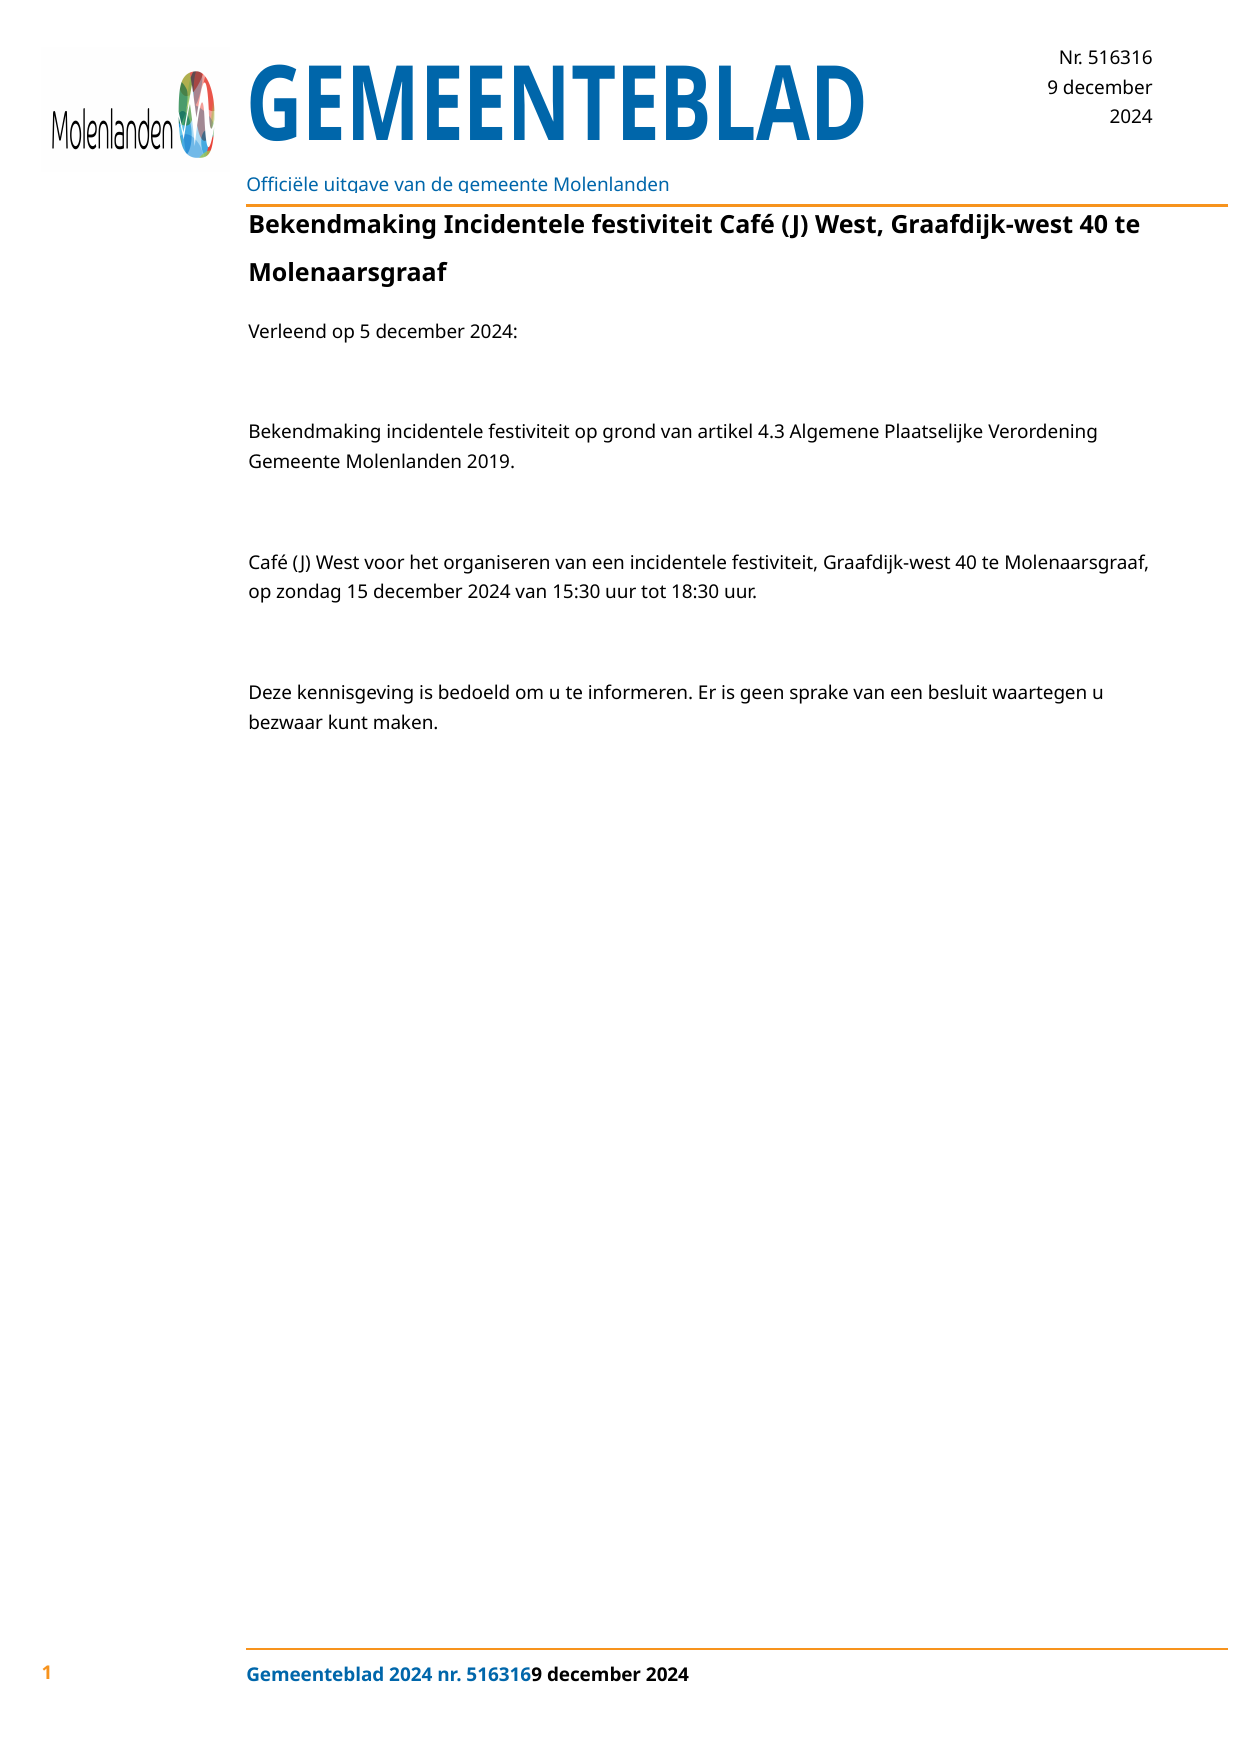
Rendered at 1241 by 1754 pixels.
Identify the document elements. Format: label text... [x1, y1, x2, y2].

text Deze kennisgeving is bedoeld om u te informeren. Er is geen sprake van een besluit waartegen u bezwaar kunt maken. [248, 679, 1152, 735]
text Bekendmaking incidentele festiviteit op grond van artikel 4.3 Algemene Plaatselijke Verordening Gemeente Molenlanden 2019. [248, 419, 1152, 474]
text Bekendmaking Incidentele festiviteit Café (J) West, Graafdijk-west 40 te Molenaarsgraaf [248, 207, 1152, 288]
picture [41, 47, 231, 172]
text Café (J) West voor het organiseren van een incidentele festiviteit, Graafdijk-west 40 te Molenaarsgraaf, op zondag 15 december 2024 van 15:30 uur tot 18:30 uur. [248, 549, 1152, 604]
text Verleend op 5 december 2024: [248, 318, 1152, 344]
